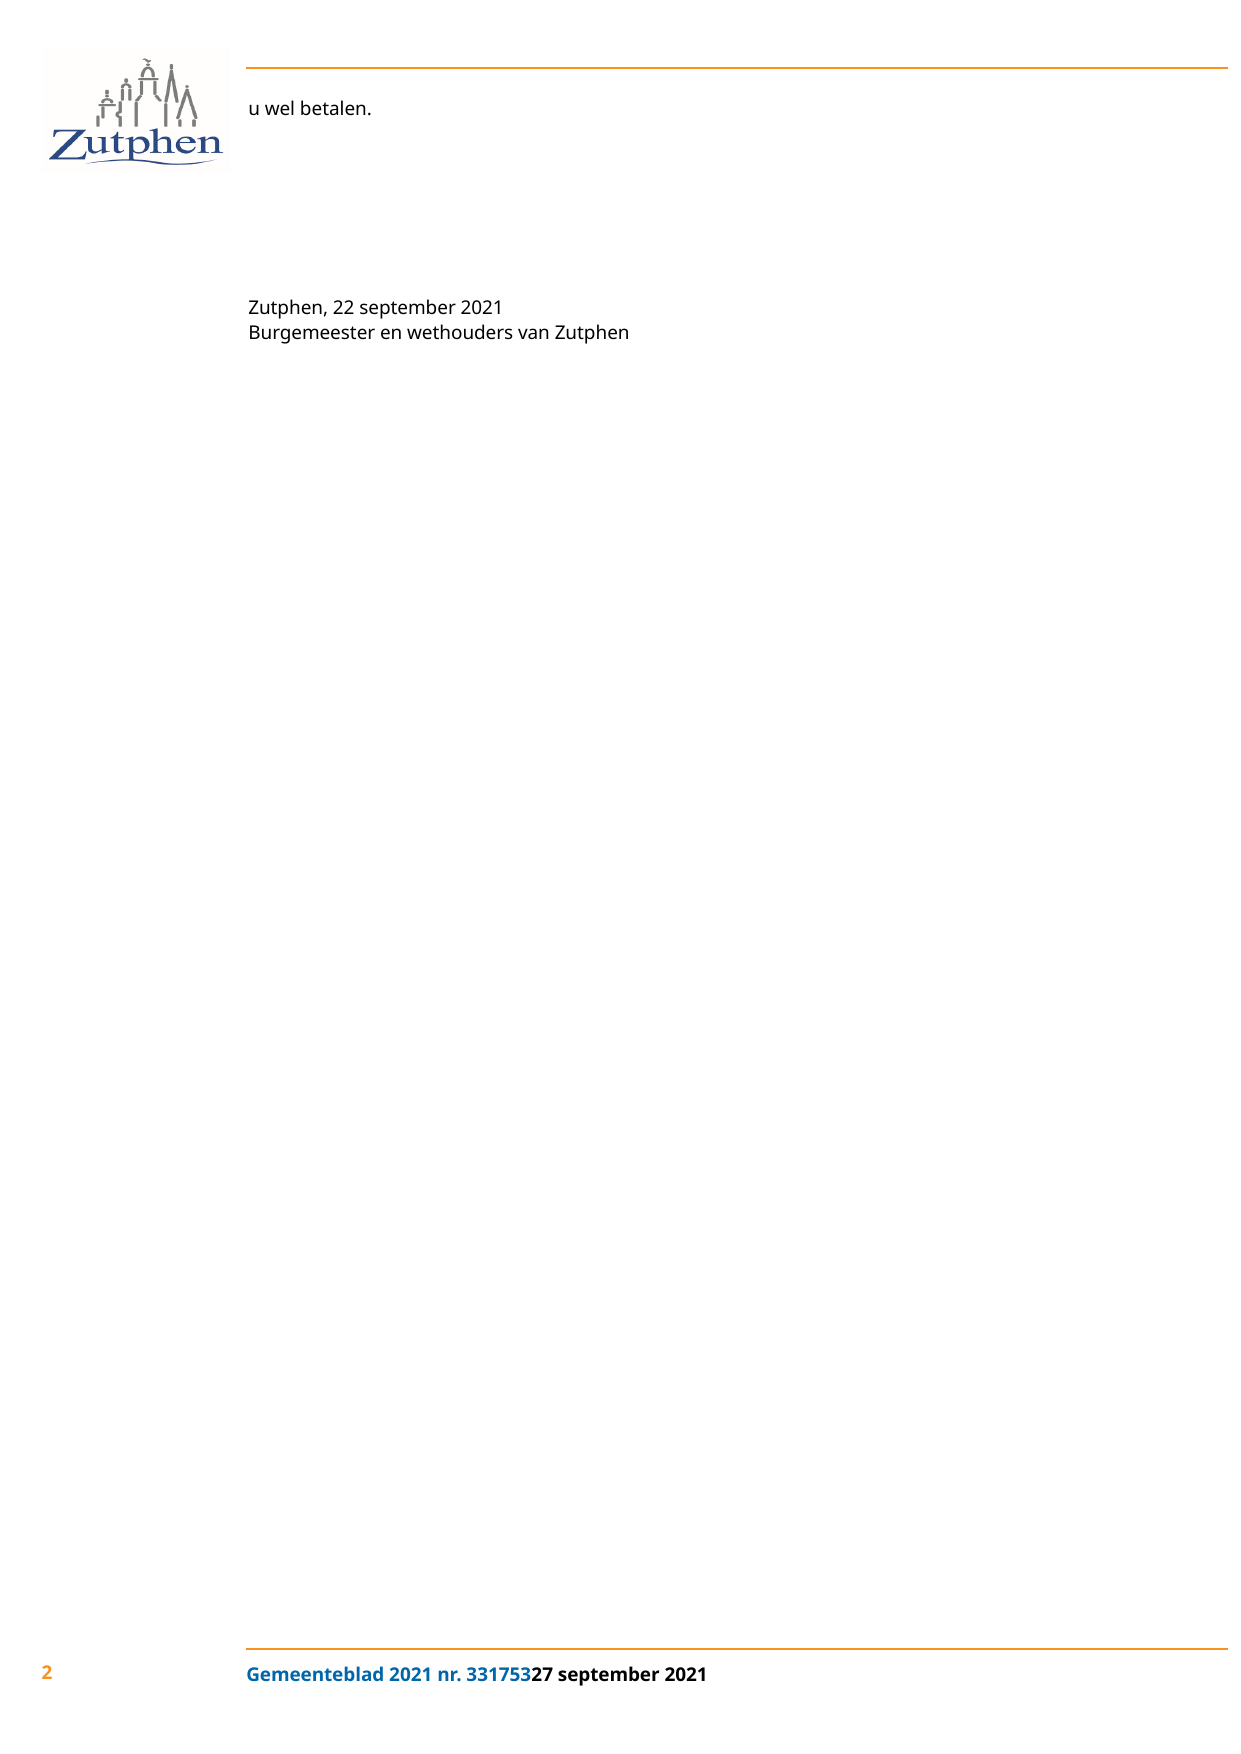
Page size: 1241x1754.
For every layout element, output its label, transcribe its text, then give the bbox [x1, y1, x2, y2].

text Zutphen, 22 september 2021 [248, 294, 1152, 319]
picture [41, 47, 231, 172]
text u wel betalen. [248, 95, 1152, 121]
text Burgemeester en wethouders van Zutphen [248, 319, 1152, 345]
